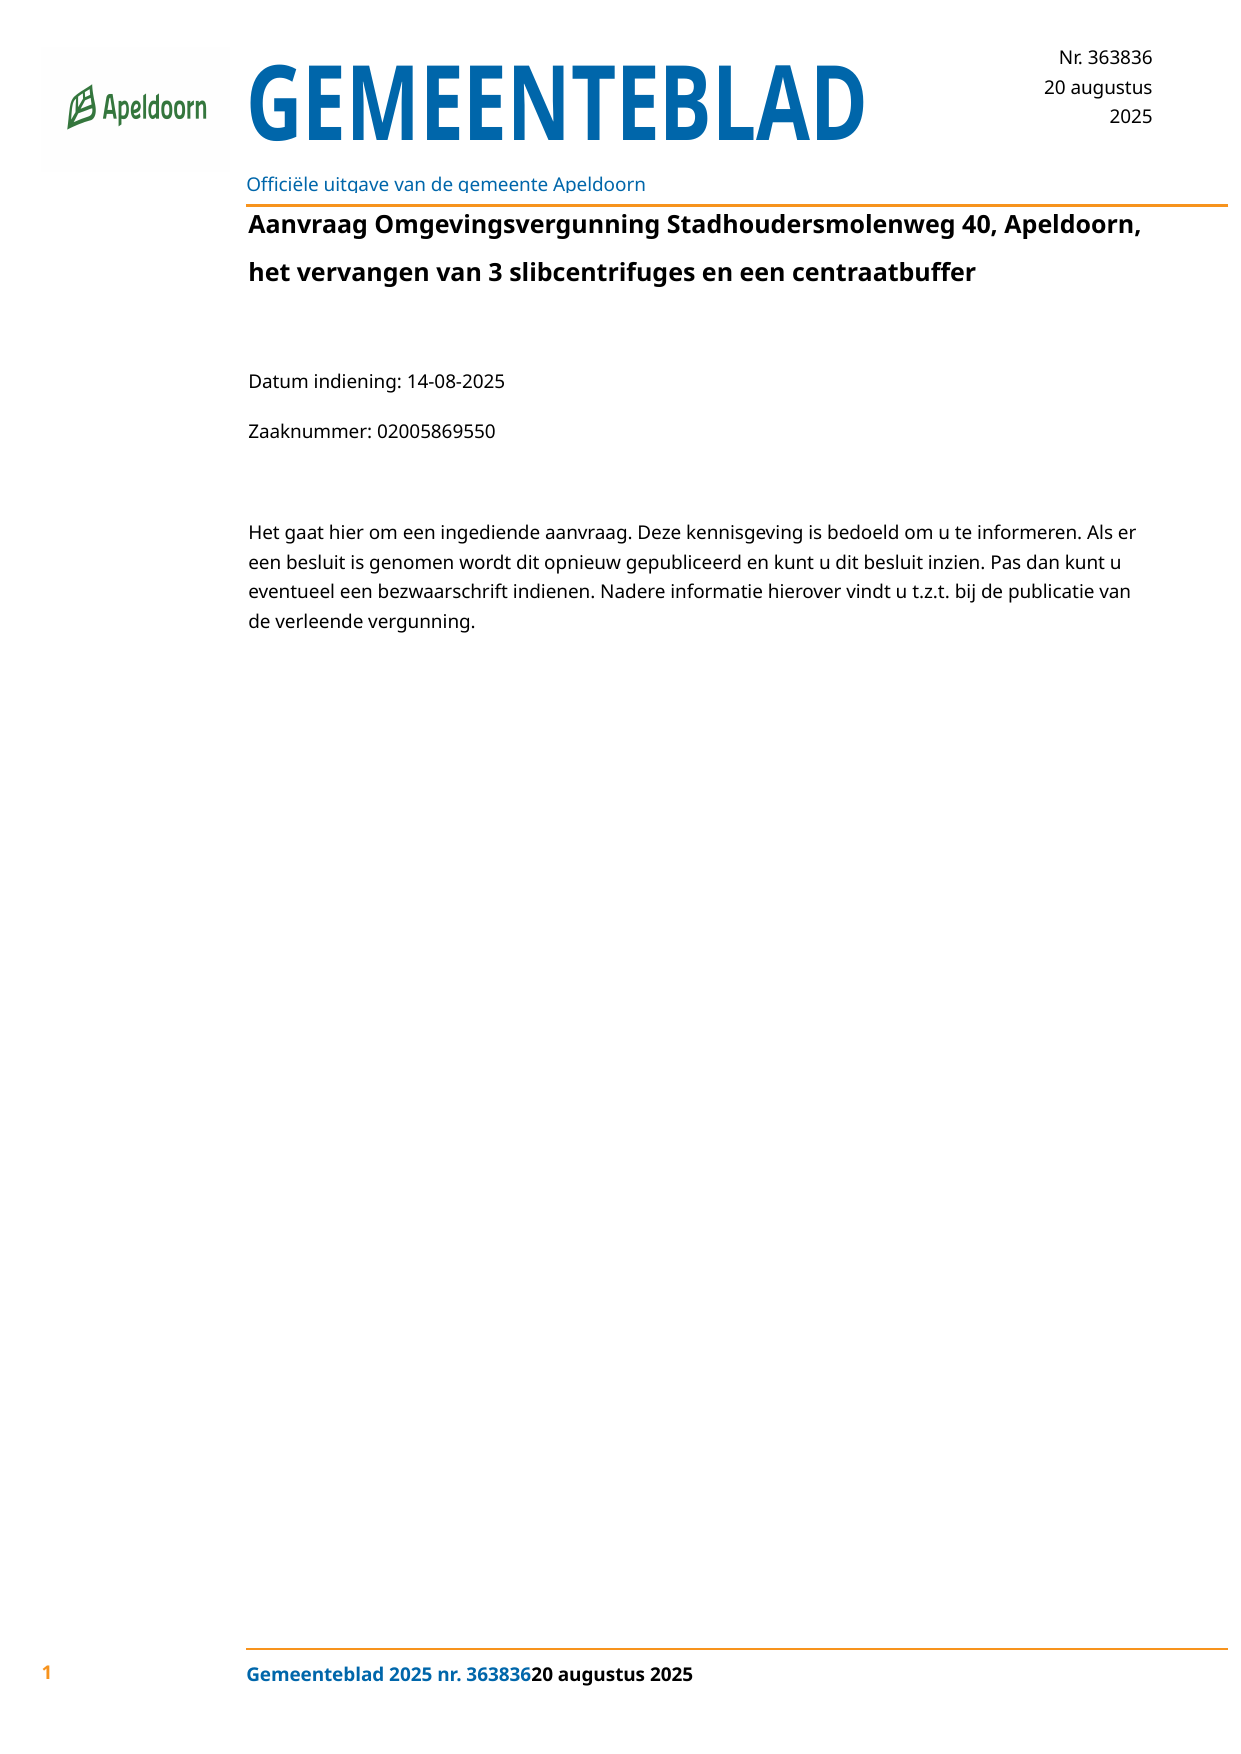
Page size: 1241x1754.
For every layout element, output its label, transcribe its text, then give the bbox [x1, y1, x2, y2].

text Datum indiening: 14-08-2025 [248, 368, 1152, 394]
text Aanvraag Omgevingsvergunning Stadhoudersmolenweg 40, Apeldoorn, het vervangen van 3 slibcentrifuges en een centraatbuffer [248, 207, 1152, 288]
picture [41, 47, 231, 172]
text Het gaat hier om een ingediende aanvraag. Deze kennisgeving is bedoeld om u te informeren. Als er een besluit is genomen wordt dit opnieuw gepubliceerd en kunt u dit besluit inzien. Pas dan kunt u eventueel een bezwaarschrift indienen. Nadere informatie hierover vindt u t.z.t. bij de publicatie van de verleende vergunning. [248, 519, 1152, 634]
text Zaaknummer: 02005869550 [248, 419, 1152, 444]
